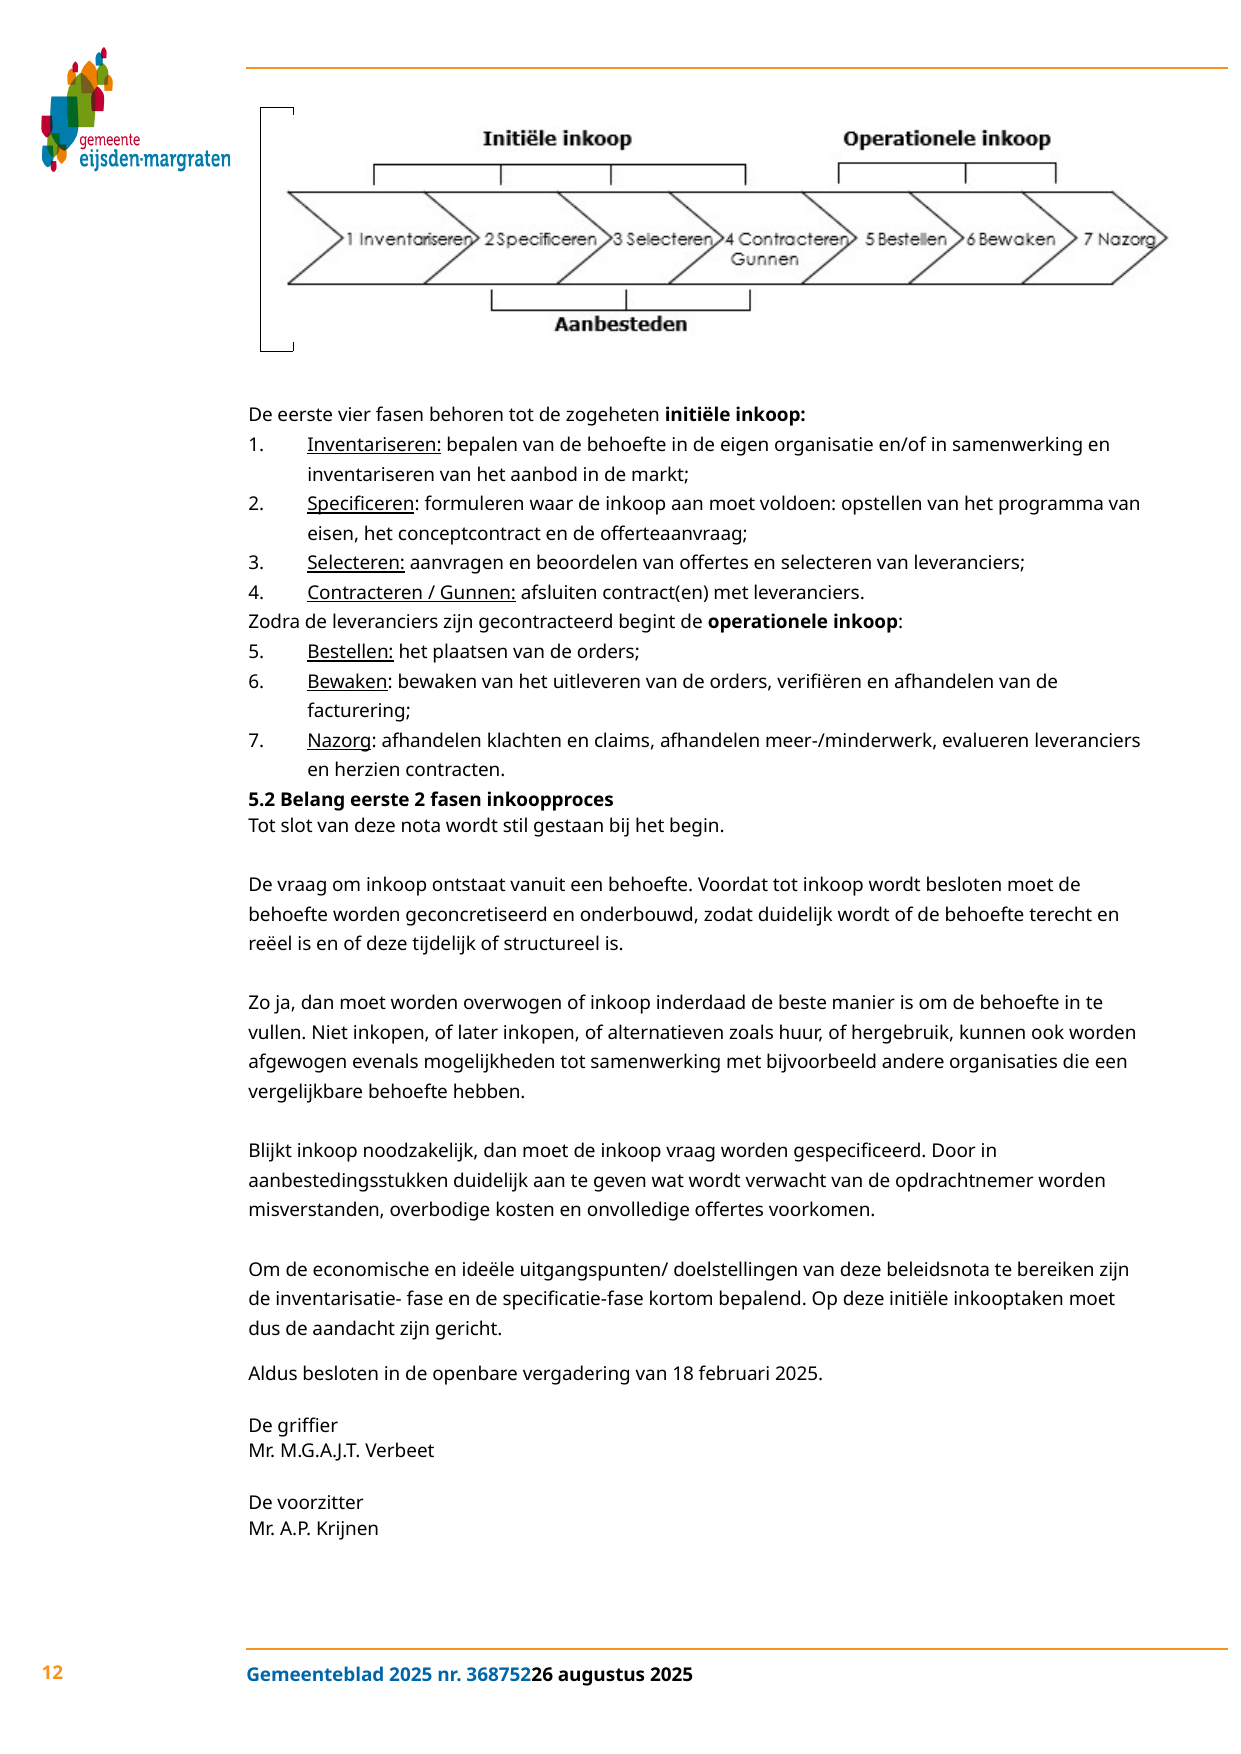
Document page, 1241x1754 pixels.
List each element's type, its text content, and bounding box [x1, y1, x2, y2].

list Selecteren: aanvragen en beoordelen van offertes en selecteren van leveranciers; [248, 549, 1152, 575]
text Mr. M.G.A.J.T. Verbeet [248, 1438, 1152, 1463]
text De griffier [248, 1412, 1152, 1438]
text Blijkt inkoop noodzakelijk, dan moet de inkoop vraag worden gespecificeerd. Door in aanbestedingsstukken duidelijk aan te geven wat wordt verwacht van de opdrachtnemer worden misverstanden, overbodige kosten en onvolledige offertes voorkomen. [248, 1137, 1152, 1222]
text Aldus besloten in de openbare vergadering van 18 februari 2025. [248, 1361, 1152, 1386]
list Inventariseren: bepalen van de behoefte in de eigen organisatie en/of in samenwerking en inventariseren van het aanbod in de markt; [248, 431, 1152, 487]
text De vraag om inkoop ontstaat vanuit een behoefte. Voordat tot inkoop wordt besloten moet de behoefte worden geconcretiseerd en onderbouwd, zodat duidelijk wordt of de behoefte terecht en reëel is en of deze tijdelijk of structureel is. [248, 871, 1152, 956]
list Bestellen: het plaatsen van de orders; [248, 638, 1152, 664]
picture [41, 47, 231, 172]
picture [268, 115, 1173, 342]
text Zodra de leveranciers zijn gecontracteerd begint de operationele inkoop: [248, 609, 1152, 634]
text 5.2 Belang eerste 2 fasen inkoopproces [248, 786, 1152, 812]
text Zo ja, dan moet worden overwogen of inkoop inderdaad de beste manier is om de behoefte in te vullen. Niet inkopen, of later inkopen, of alternatieven zoals huur, of hergebruik, kunnen ook worden afgewogen evenals mogelijkheden tot samenwerking met bijvoorbeeld andere organisaties die een vergelijkbare behoefte hebben. [248, 989, 1152, 1104]
text Tot slot van deze nota wordt stil gestaan bij het begin. [248, 812, 1152, 838]
list Contracteren / Gunnen: afsluiten contract(en) met leveranciers. [248, 579, 1152, 605]
list Specificeren: formuleren waar de inkoop aan moet voldoen: opstellen van het programma van eisen, het conceptcontract en de offerteaanvraag; [248, 490, 1152, 546]
list Nazorg: afhandelen klachten en claims, afhandelen meer-/minderwerk, evalueren leveranciers en herzien contracten. [248, 727, 1152, 782]
text De eerste vier fasen behoren tot de zogeheten initiële inkoop: [248, 402, 1152, 427]
text De voorzitter [248, 1489, 1152, 1515]
list Bewaken: bewaken van het uitleveren van de orders, verifiëren en afhandelen van de facturering; [248, 668, 1152, 723]
text Om de economische en ideële uitgangspunten/ doelstellingen van deze beleidsnota te bereiken zijn de inventarisatie- fase en de specificatie-fase kortom bepalend. Op deze initiële inkooptaken moet dus de aandacht zijn gericht. [248, 1256, 1152, 1341]
text Mr. A.P. Krijnen [248, 1515, 1152, 1541]
